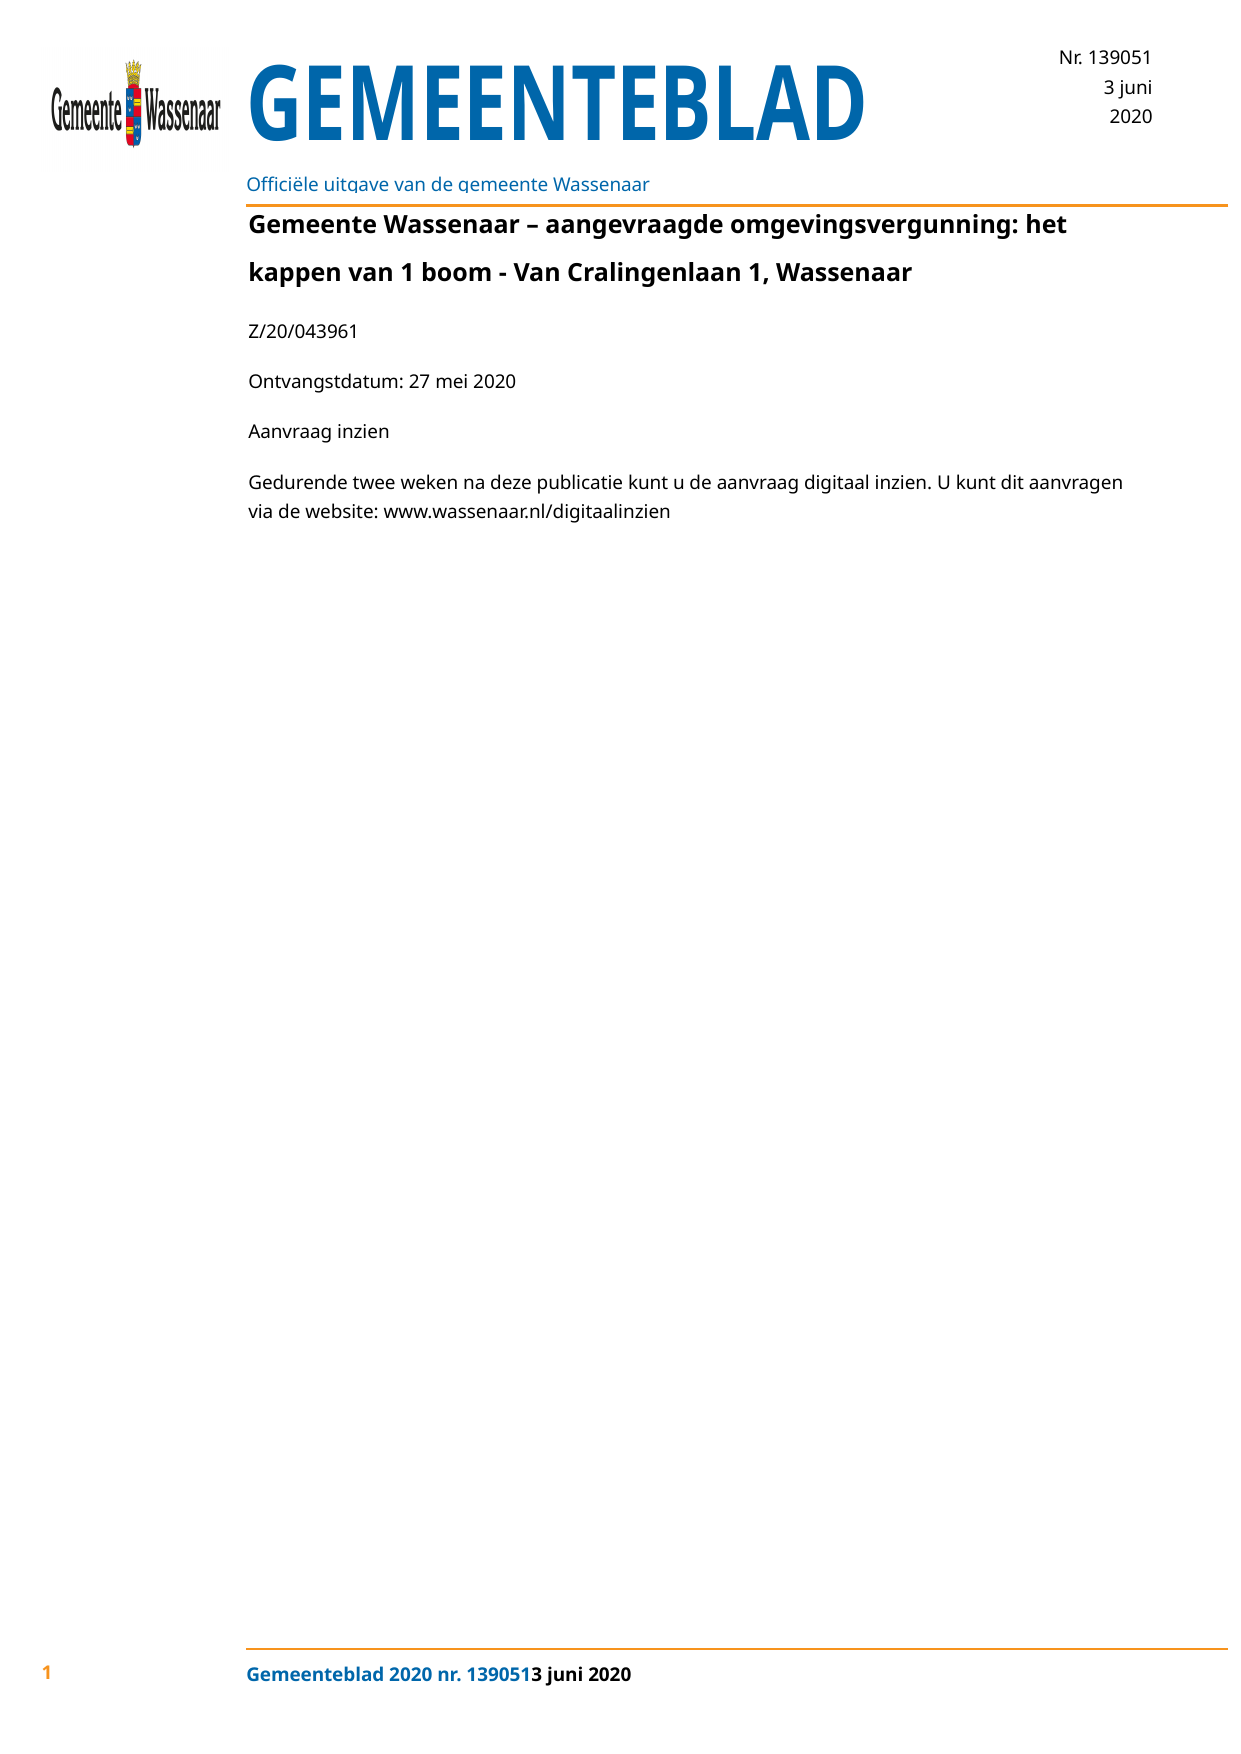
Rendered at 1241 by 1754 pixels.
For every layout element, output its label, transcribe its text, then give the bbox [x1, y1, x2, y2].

text Z/20/043961 [248, 318, 1152, 344]
text Gedurende twee weken na deze publicatie kunt u de aanvraag digitaal inzien. U kunt dit aanvragen via de website: www.wassenaar.nl/digitaalinzien [248, 469, 1152, 524]
text Gemeente Wassenaar – aangevraagde omgevingsvergunning: het kappen van 1 boom - Van Cralingenlaan 1, Wassenaar [248, 207, 1152, 288]
text Ontvangstdatum: 27 mei 2020 [248, 368, 1152, 394]
picture [41, 47, 231, 172]
text Aanvraag inzien [248, 419, 1152, 444]
